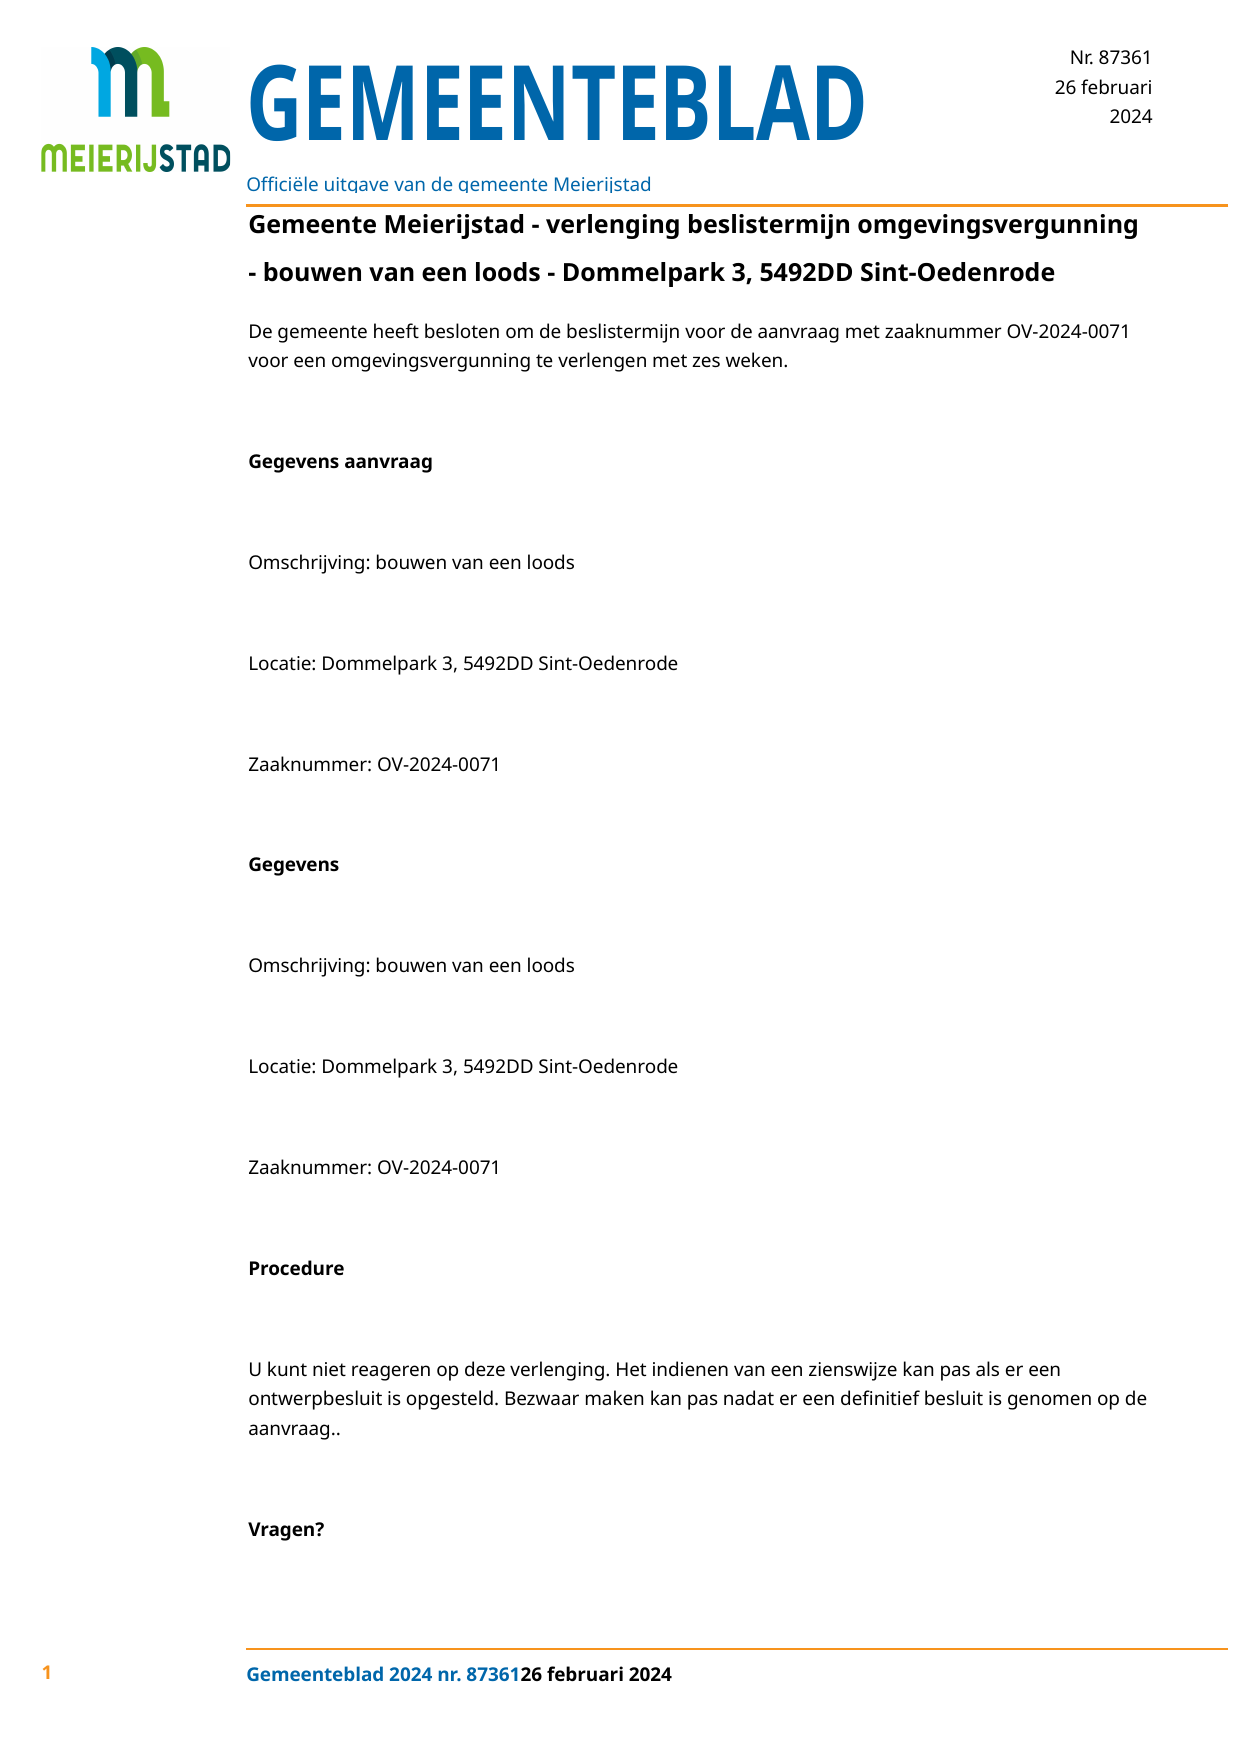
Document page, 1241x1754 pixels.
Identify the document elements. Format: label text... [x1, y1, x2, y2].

text Procedure [248, 1255, 1152, 1281]
text Locatie: Dommelpark 3, 5492DD Sint-Oedenrode [248, 1053, 1152, 1079]
text Vragen? [248, 1516, 1152, 1542]
text Zaaknummer: OV-2024-0071 [248, 1154, 1152, 1180]
text Gemeente Meierijstad - verlenging beslistermijn omgevingsvergunning - bouwen van een loods - Dommelpark 3, 5492DD Sint-Oedenrode [248, 207, 1152, 288]
text Zaaknummer: OV-2024-0071 [248, 751, 1152, 777]
text Omschrijving: bouwen van een loods [248, 952, 1152, 978]
picture [41, 47, 231, 172]
text U kunt niet reageren op deze verlenging. Het indienen van een zienswijze kan pas als er een ontwerpbesluit is opgesteld. Bezwaar maken kan pas nadat er een definitief besluit is genomen op de aanvraag.. [248, 1356, 1152, 1441]
text De gemeente heeft besloten om de beslistermijn voor de aanvraag met zaaknummer OV-2024-0071 voor een omgevingsvergunning te verlengen met zes weken. [248, 318, 1152, 373]
text Gegevens aanvraag [248, 448, 1152, 474]
text Omschrijving: bouwen van een loods [248, 549, 1152, 575]
text Locatie: Dommelpark 3, 5492DD Sint-Oedenrode [248, 650, 1152, 676]
text Gegevens [248, 852, 1152, 877]
